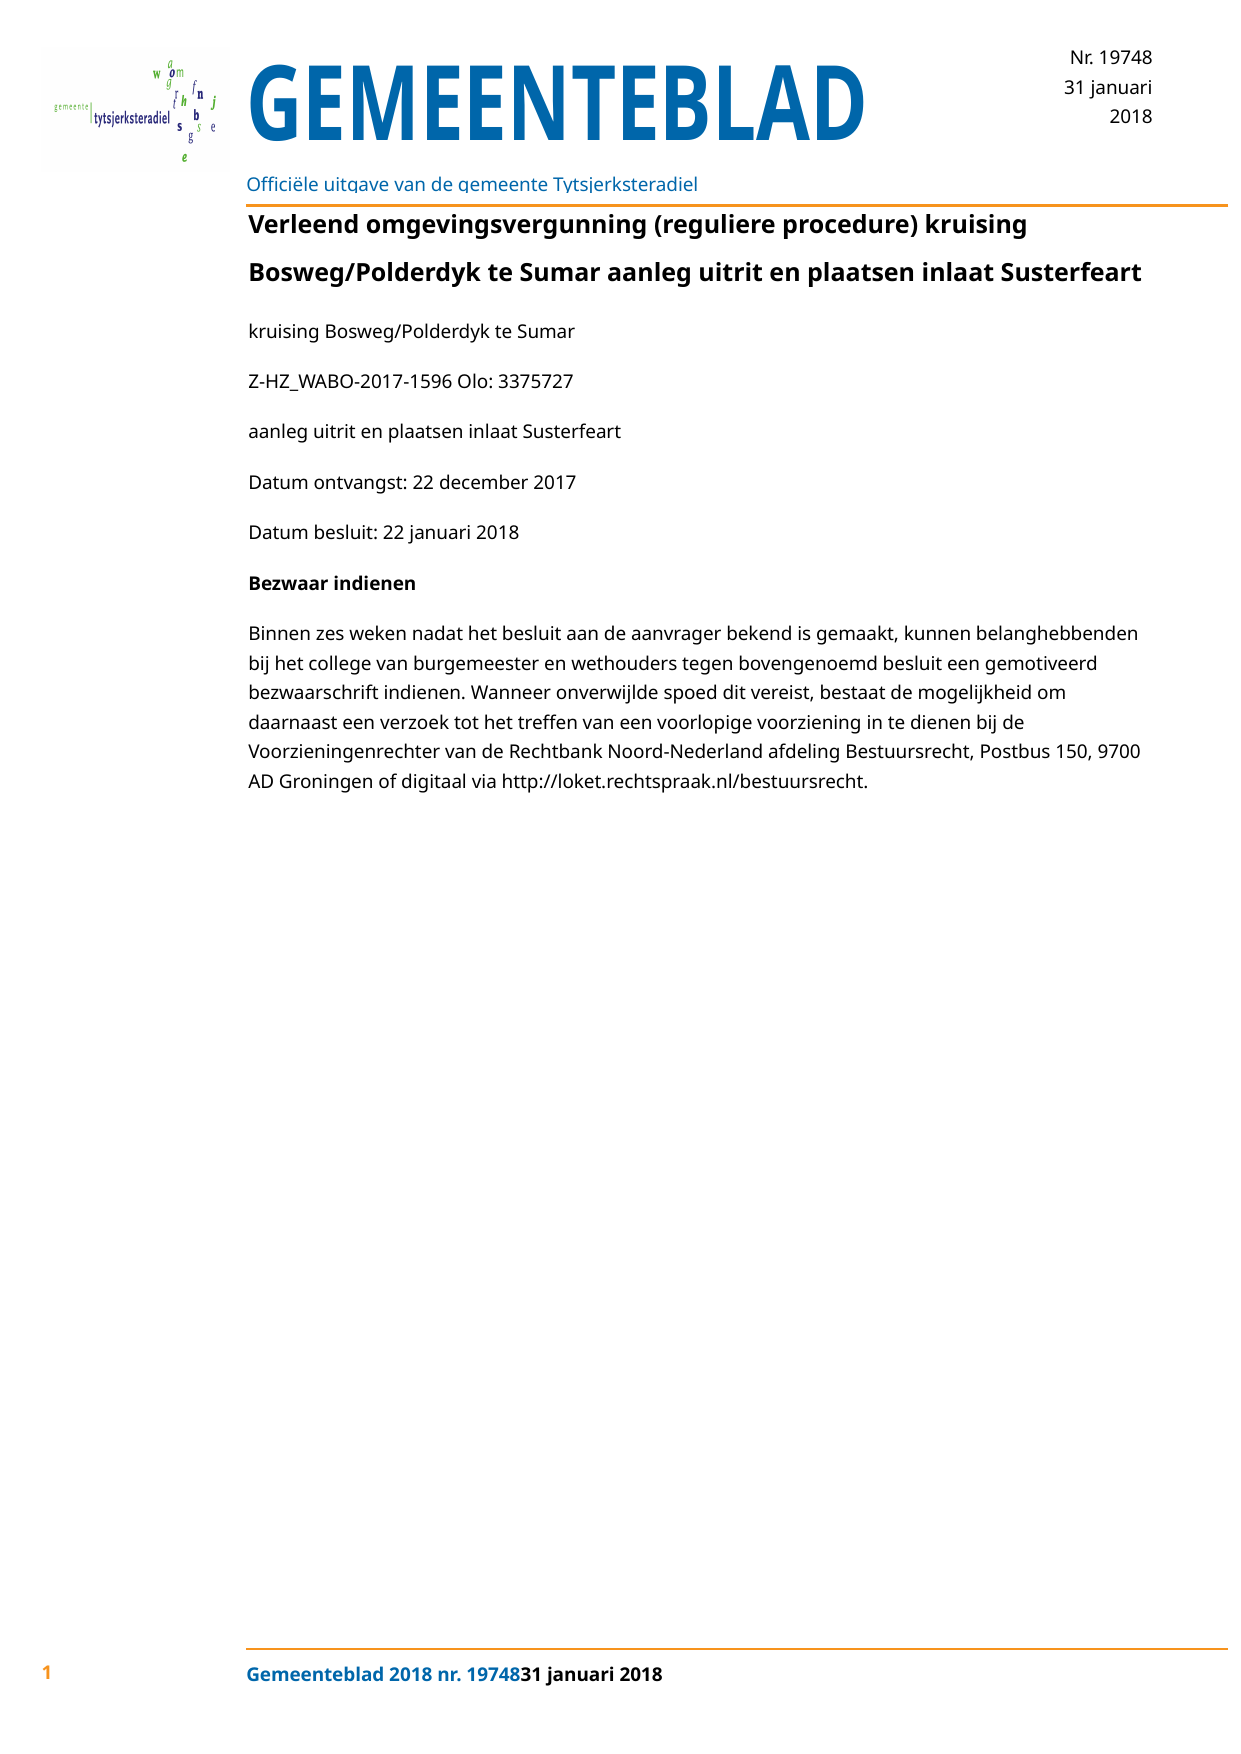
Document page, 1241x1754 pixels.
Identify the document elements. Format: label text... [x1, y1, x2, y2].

text Datum besluit: 22 januari 2018 [248, 519, 1152, 545]
text Binnen zes weken nadat het besluit aan de aanvrager bekend is gemaakt, kunnen belanghebbenden bij het college van burgemeester en wethouders tegen bovengenoemd besluit een gemotiveerd bezwaarschrift indienen. Wanneer onverwijlde spoed dit vereist, bestaat de mogelijkheid om daarnaast een verzoek tot het treffen van een voorlopige voorziening in te dienen bij de Voorzieningenrechter van de Rechtbank Noord-Nederland afdeling Bestuursrecht, Postbus 150, 9700 AD Groningen of digitaal via http://loket.rechtspraak.nl/bestuursrecht. [248, 620, 1152, 794]
text Verleend omgevingsvergunning (reguliere procedure) kruising Bosweg/Polderdyk te Sumar aanleg uitrit en plaatsen inlaat Susterfeart [248, 207, 1152, 288]
text Datum ontvangst: 22 december 2017 [248, 469, 1152, 495]
text Bezwaar indienen [248, 570, 1152, 596]
text kruising Bosweg/Polderdyk te Sumar [248, 318, 1152, 344]
text aanleg uitrit en plaatsen inlaat Susterfeart [248, 419, 1152, 444]
picture [41, 47, 231, 172]
text Z-HZ_WABO-2017-1596 Olo: 3375727 [248, 368, 1152, 394]
